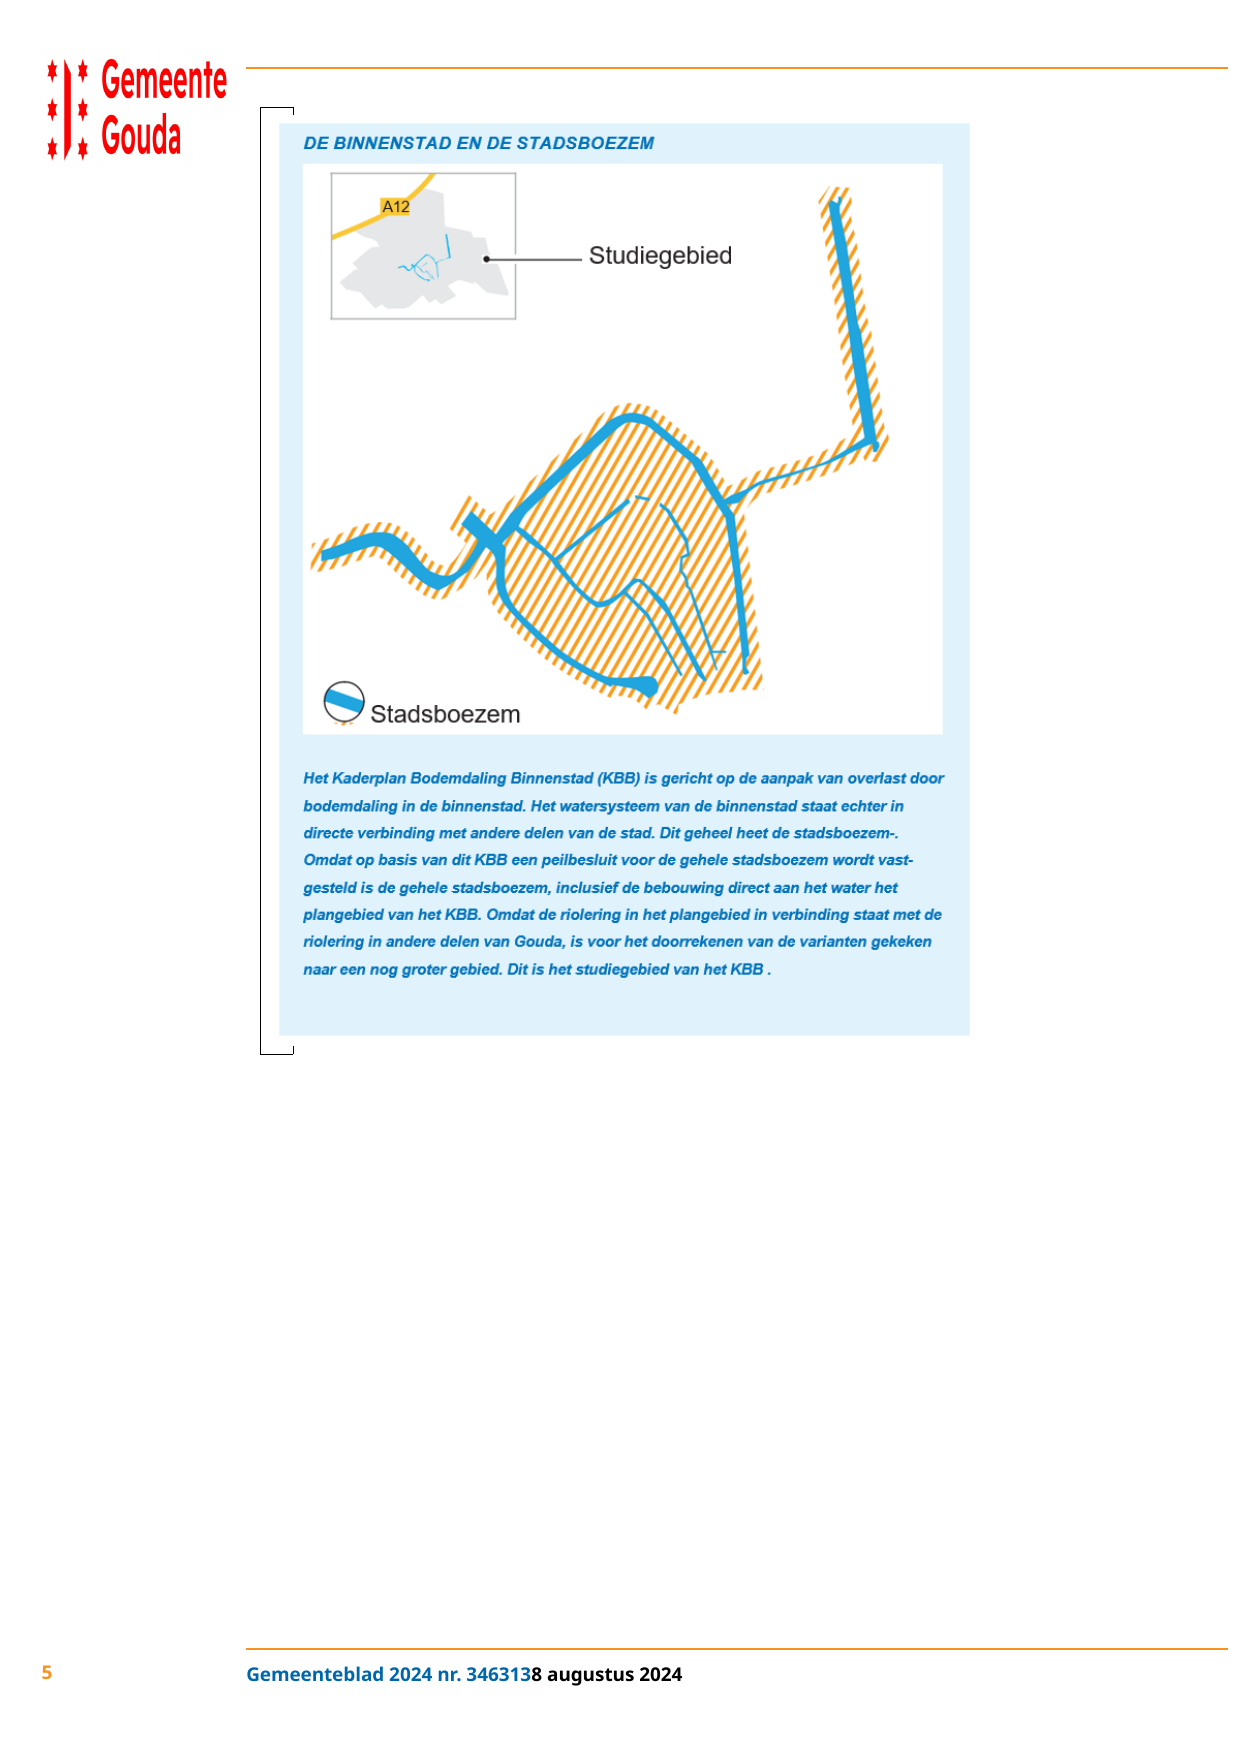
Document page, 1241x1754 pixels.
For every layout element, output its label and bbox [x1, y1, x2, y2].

picture [41, 47, 231, 172]
picture [268, 115, 978, 1046]
